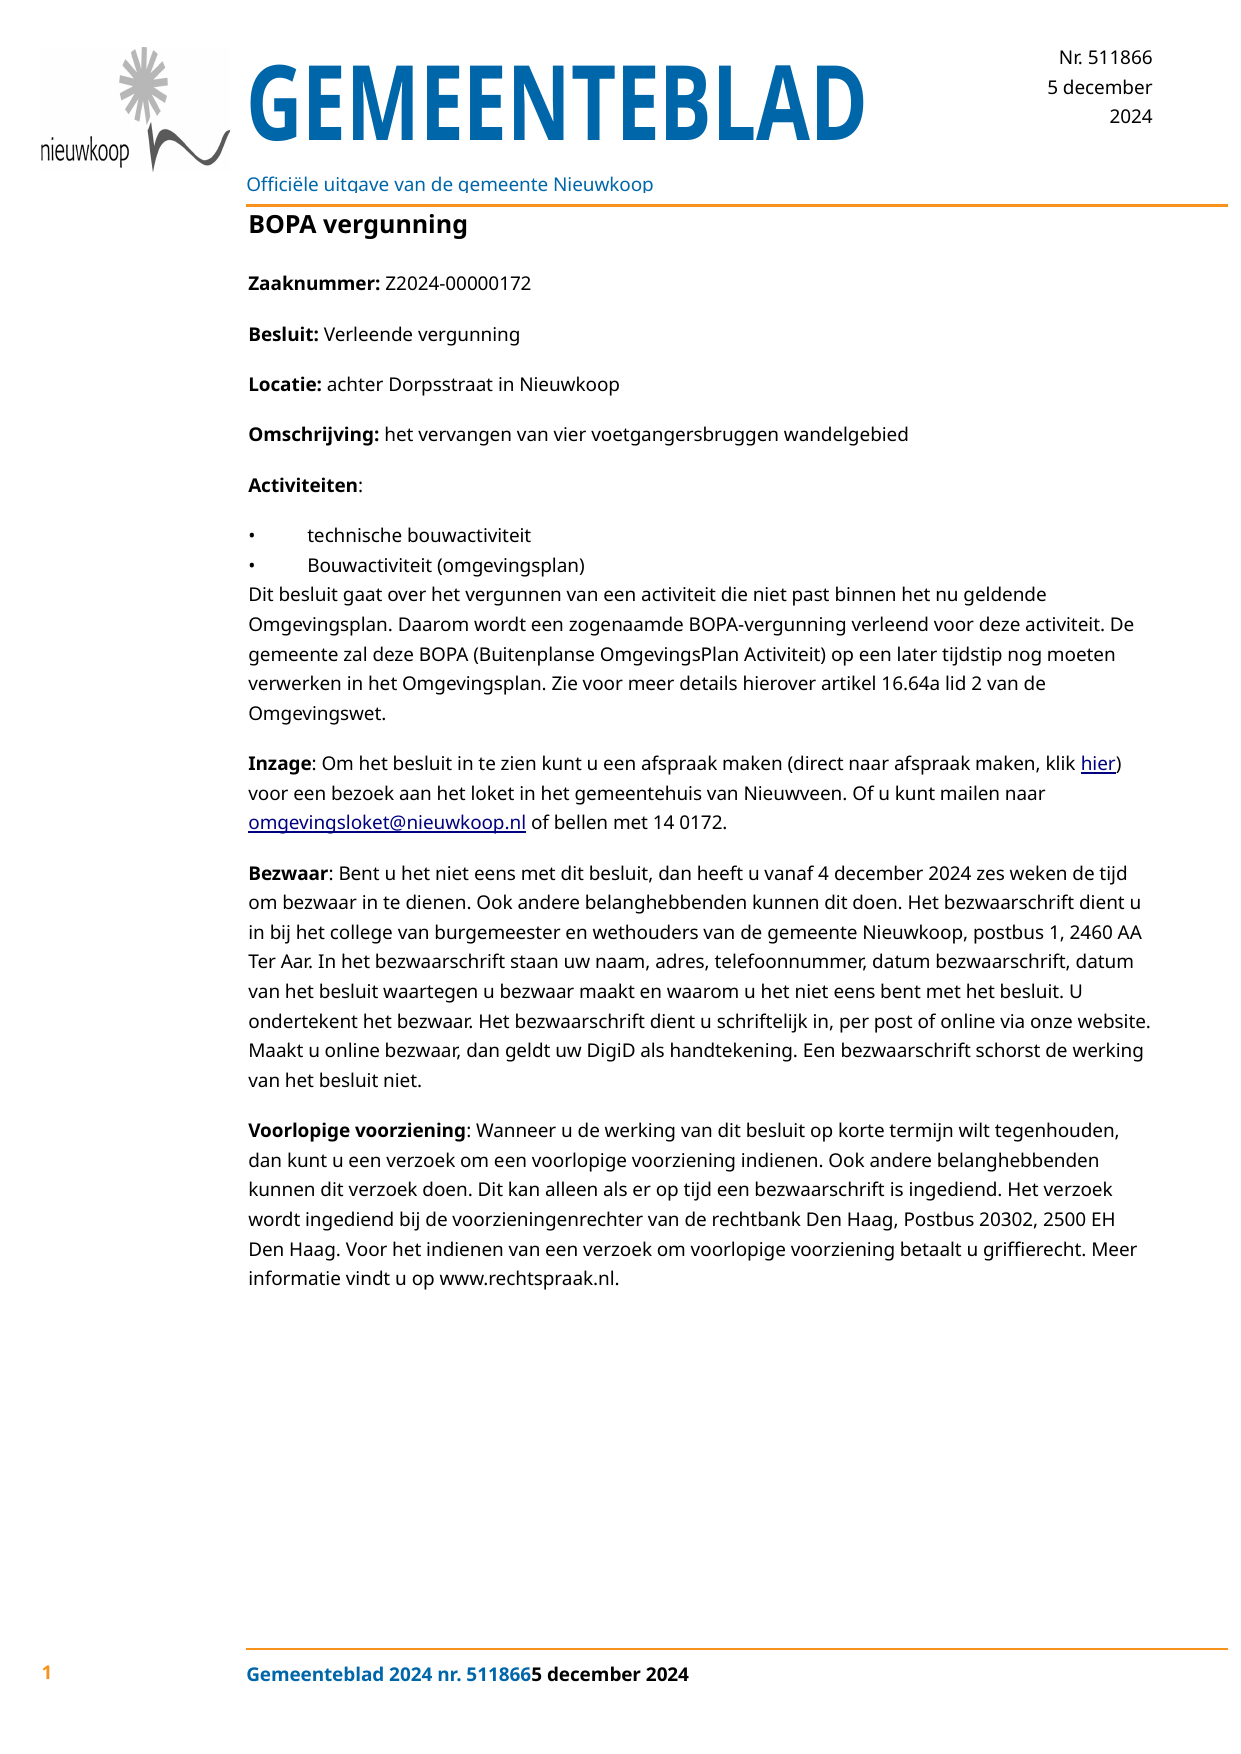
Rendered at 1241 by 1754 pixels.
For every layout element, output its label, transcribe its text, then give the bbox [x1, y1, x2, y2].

text BOPA vergunning [248, 207, 1152, 241]
text Bezwaar: Bent u het niet eens met dit besluit, dan heeft u vanaf 4 december 2024 zes weken de tijd om bezwaar in te dienen. Ook andere belanghebbenden kunnen dit doen. Het bezwaarschrift dient u in bij het college van burgemeester en wethouders van de gemeente Nieuwkoop, postbus 1, 2460 AA Ter Aar. In het bezwaarschrift staan uw naam, adres, telefoonnummer, datum bezwaarschrift, datum van het besluit waartegen u bezwaar maakt en waarom u het niet eens bent met het besluit. U ondertekent het bezwaar. Het bezwaarschrift dient u schriftelijk in, per post of online via onze website. Maakt u online bezwaar, dan geldt uw DigiD als handtekening. Een bezwaarschrift schorst de werking van het besluit niet. [248, 860, 1152, 1093]
text Locatie: achter Dorpsstraat in Nieuwkoop [248, 371, 1152, 397]
list Bouwactiviteit (omgevingsplan) [248, 552, 1152, 578]
text Inzage: Om het besluit in te zien kunt u een afspraak maken (direct naar afspraak maken, klik hier) voor een bezoek aan het loket in het gemeentehuis van Nieuwveen. Of u kunt mailen naar omgevingsloket@nieuwkoop.nl of bellen met 14 0172. [248, 750, 1152, 835]
list technische bouwactiviteit [248, 522, 1152, 548]
text Activiteiten: [248, 472, 1152, 498]
text Dit besluit gaat over het vergunnen van een activiteit die niet past binnen het nu geldende Omgevingsplan. Daarom wordt een zogenaamde BOPA-vergunning verleend voor deze activiteit. De gemeente zal deze BOPA (Buitenplanse OmgevingsPlan Activiteit) op een later tijdstip nog moeten verwerken in het Omgevingsplan. Zie voor meer details hierover artikel 16.64a lid 2 van de Omgevingswet. [248, 582, 1152, 726]
picture [41, 47, 231, 172]
text Zaaknummer: Z2024-00000172 [248, 270, 1152, 296]
text Omschrijving: het vervangen van vier voetgangersbruggen wandelgebied [248, 422, 1152, 447]
text Besluit: Verleende vergunning [248, 321, 1152, 346]
text Voorlopige voorziening: Wanneer u de werking van dit besluit op korte termijn wilt tegenhouden, dan kunt u een verzoek om een voorlopige voorziening indienen. Ook andere belanghebbenden kunnen dit verzoek doen. Dit kan alleen als er op tijd een bezwaarschrift is ingediend. Het verzoek wordt ingediend bij de voorzieningenrechter van de rechtbank Den Haag, Postbus 20302, 2500 EH Den Haag. Voor het indienen van een verzoek om voorlopige voorziening betaalt u griffierecht. Meer informatie vindt u op www.rechtspraak.nl. [248, 1117, 1152, 1291]
